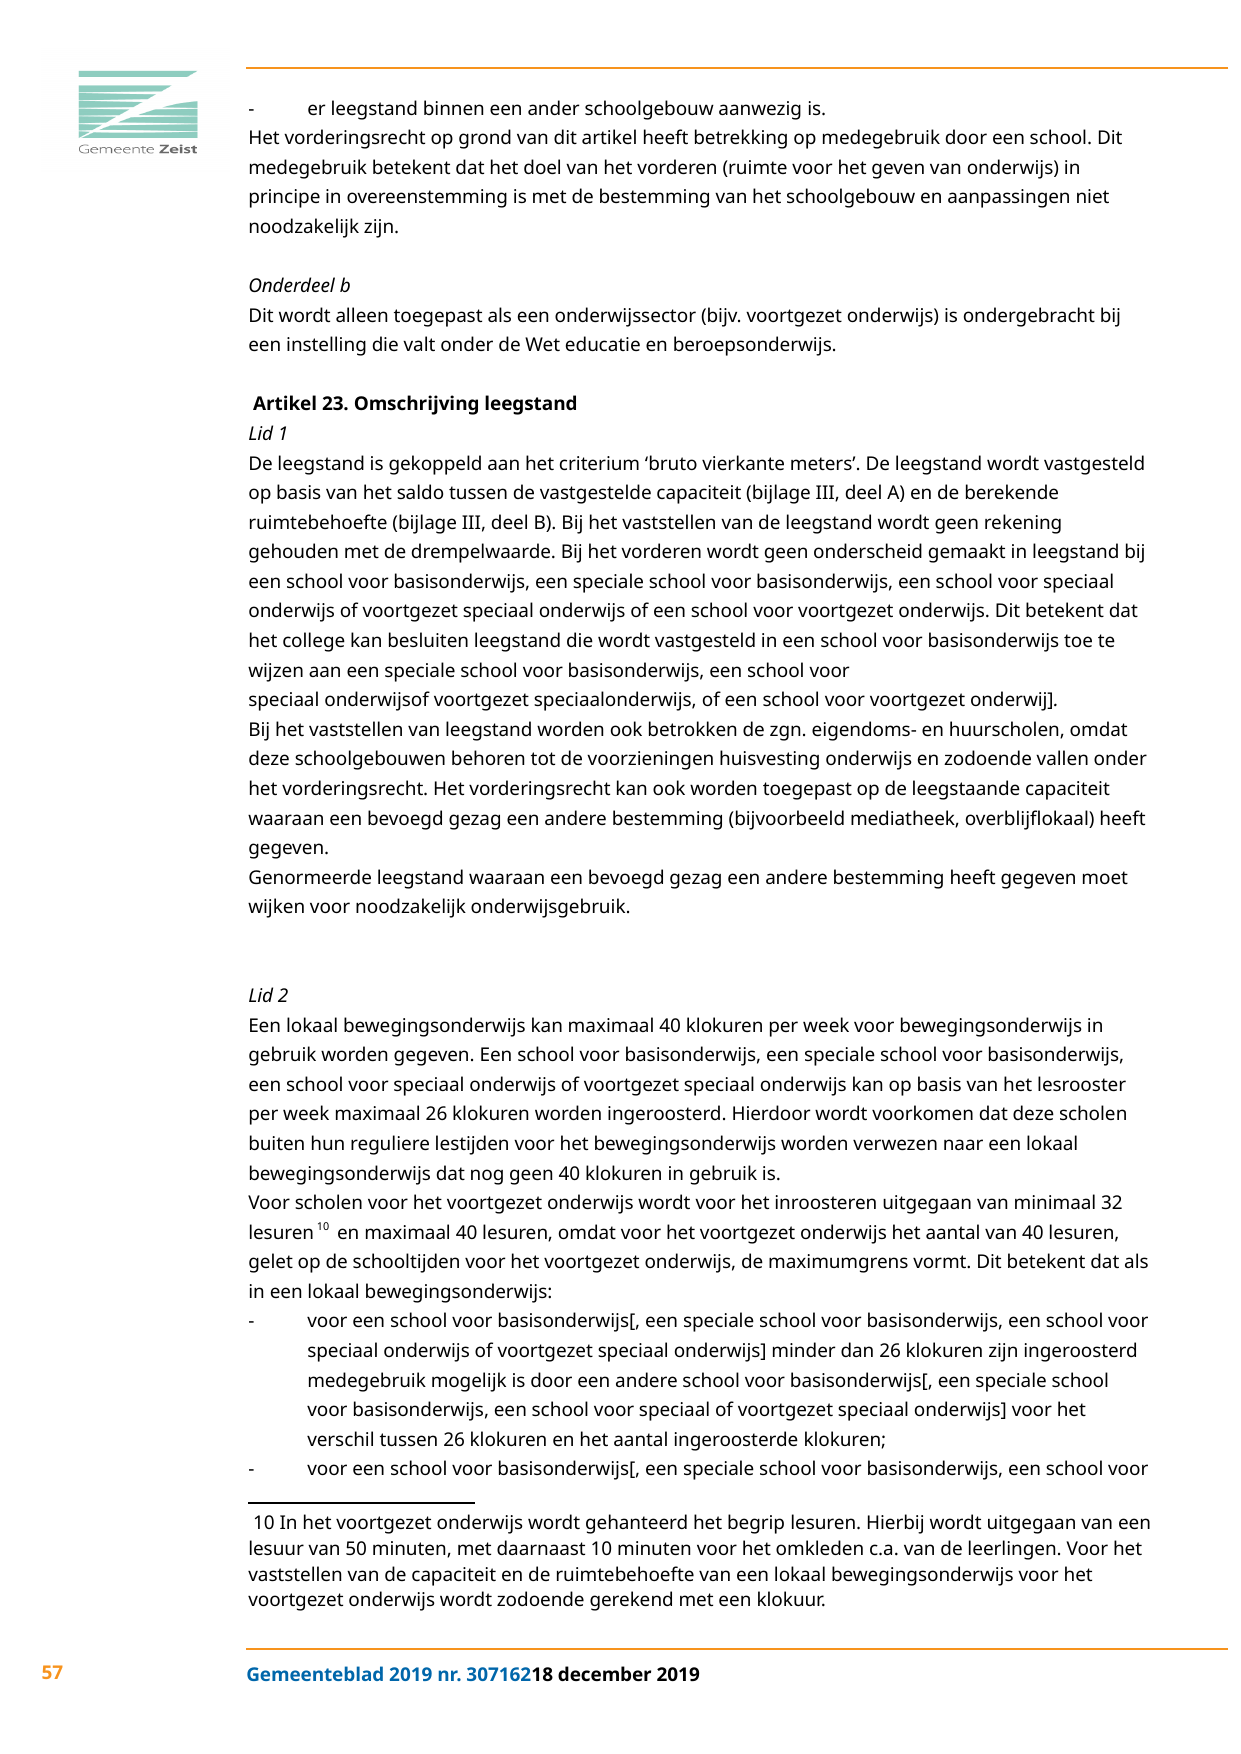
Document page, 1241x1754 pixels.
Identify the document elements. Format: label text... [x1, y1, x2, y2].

text Lid 1 [248, 420, 1152, 446]
text Artikel 23. Omschrijving leegstand [248, 391, 1152, 416]
list er leegstand binnen een ander schoolgebouw aanwezig is. [248, 95, 1152, 121]
text Een lokaal bewegingsonderwijs kan maximaal 40 klokuren per week voor bewegingsonderwijs in gebruik worden gegeven. Een school voor basisonderwijs, een speciale school voor basisonderwijs, een school voor speciaal onderwijs of voortgezet speciaal onderwijs kan op basis van het lesrooster per week maximaal 26 klokuren worden ingeroosterd. Hierdoor wordt voorkomen dat deze scholen buiten hun reguliere lestijden voor het bewegingsonderwijs worden verwezen naar een lokaal bewegingsonderwijs dat nog geen 40 klokuren in gebruik is. [248, 1012, 1152, 1186]
text Dit wordt alleen toegepast als een onderwijssector (bijv. voortgezet onderwijs) is ondergebracht bij een instelling die valt onder de Wet educatie en beroepsonderwijs. [248, 302, 1152, 357]
text Lid 2 [248, 982, 1152, 1008]
text Genormeerde leegstand waaraan een bevoegd gezag een andere bestemming heeft gegeven moet wijken voor noodzakelijk onderwijsgebruik. [248, 864, 1152, 919]
text Onderdeel b [248, 272, 1152, 298]
text In het voortgezet onderwijs wordt gehanteerd het begrip lesuren. Hierbij wordt uitgegaan van een lesuur van 50 minuten, met daarnaast 10 minuten voor het omkleden c.a. van de leerlingen. Voor het vaststellen van de capaciteit en de ruimtebehoefte van een lokaal bewegingsonderwijs voor het voortgezet onderwijs wordt zodoende gerekend met een klokuur. [248, 1509, 1152, 1612]
list voor een school voor basisonderwijs[, een speciale school voor basisonderwijs, een school voor [248, 1456, 1152, 1481]
picture [41, 47, 231, 172]
text Het vorderingsrecht op grond van dit artikel heeft betrekking op medegebruik door een school. Dit medegebruik betekent dat het doel van het vorderen (ruimte voor het geven van onderwijs) in principe in overeenstemming is met de bestemming van het schoolgebouw en aanpassingen niet noodzakelijk zijn. [248, 124, 1152, 239]
text Voor scholen voor het voortgezet onderwijs wordt voor het inroosteren uitgegaan van minimaal 32 lesuren en maximaal 40 lesuren, omdat voor het voortgezet onderwijs het aantal van 40 lesuren, gelet op de schooltijden voor het voortgezet onderwijs, de maximumgrens vormt. Dit betekent dat als in een lokaal bewegingsonderwijs: [248, 1189, 1152, 1304]
text De leegstand is gekoppeld aan het criterium ‘bruto vierkante meters’. De leegstand wordt vastgesteld op basis van het saldo tussen de vastgestelde capaciteit (bijlage III, deel A) en de berekende ruimtebehoefte (bijlage III, deel B). Bij het vaststellen van de leegstand wordt geen rekening gehouden met de drempelwaarde. Bij het vorderen wordt geen onderscheid gemaakt in leegstand bij een school voor basisonderwijs, een speciale school voor basisonderwijs, een school voor speciaal onderwijs of voortgezet speciaal onderwijs of een school voor voortgezet onderwijs. Dit betekent dat het college kan besluiten leegstand die wordt vastgesteld in een school voor basisonderwijs toe te wijzen aan een speciale school voor basisonderwijs, een school voor speciaal onderwijsof voortgezet speciaalonderwijs, of een school voor voortgezet onderwij]. [248, 450, 1152, 712]
text Bij het vaststellen van leegstand worden ook betrokken de zgn. eigendoms- en huurscholen, omdat deze schoolgebouwen behoren tot de voorzieningen huisvesting onderwijs en zodoende vallen onder het vorderingsrecht. Het vorderingsrecht kan ook worden toegepast op de leegstaande capaciteit waaraan een bevoegd gezag een andere bestemming (bijvoorbeeld mediatheek, overblijflokaal) heeft gegeven. [248, 716, 1152, 860]
list voor een school voor basisonderwijs[, een speciale school voor basisonderwijs, een school voor speciaal onderwijs of voortgezet speciaal onderwijs] minder dan 26 klokuren zijn ingeroosterd medegebruik mogelijk is door een andere school voor basisonderwijs[, een speciale school voor basisonderwijs, een school voor speciaal of voortgezet speciaal onderwijs] voor het verschil tussen 26 klokuren en het aantal ingeroosterde klokuren; [248, 1308, 1152, 1452]
